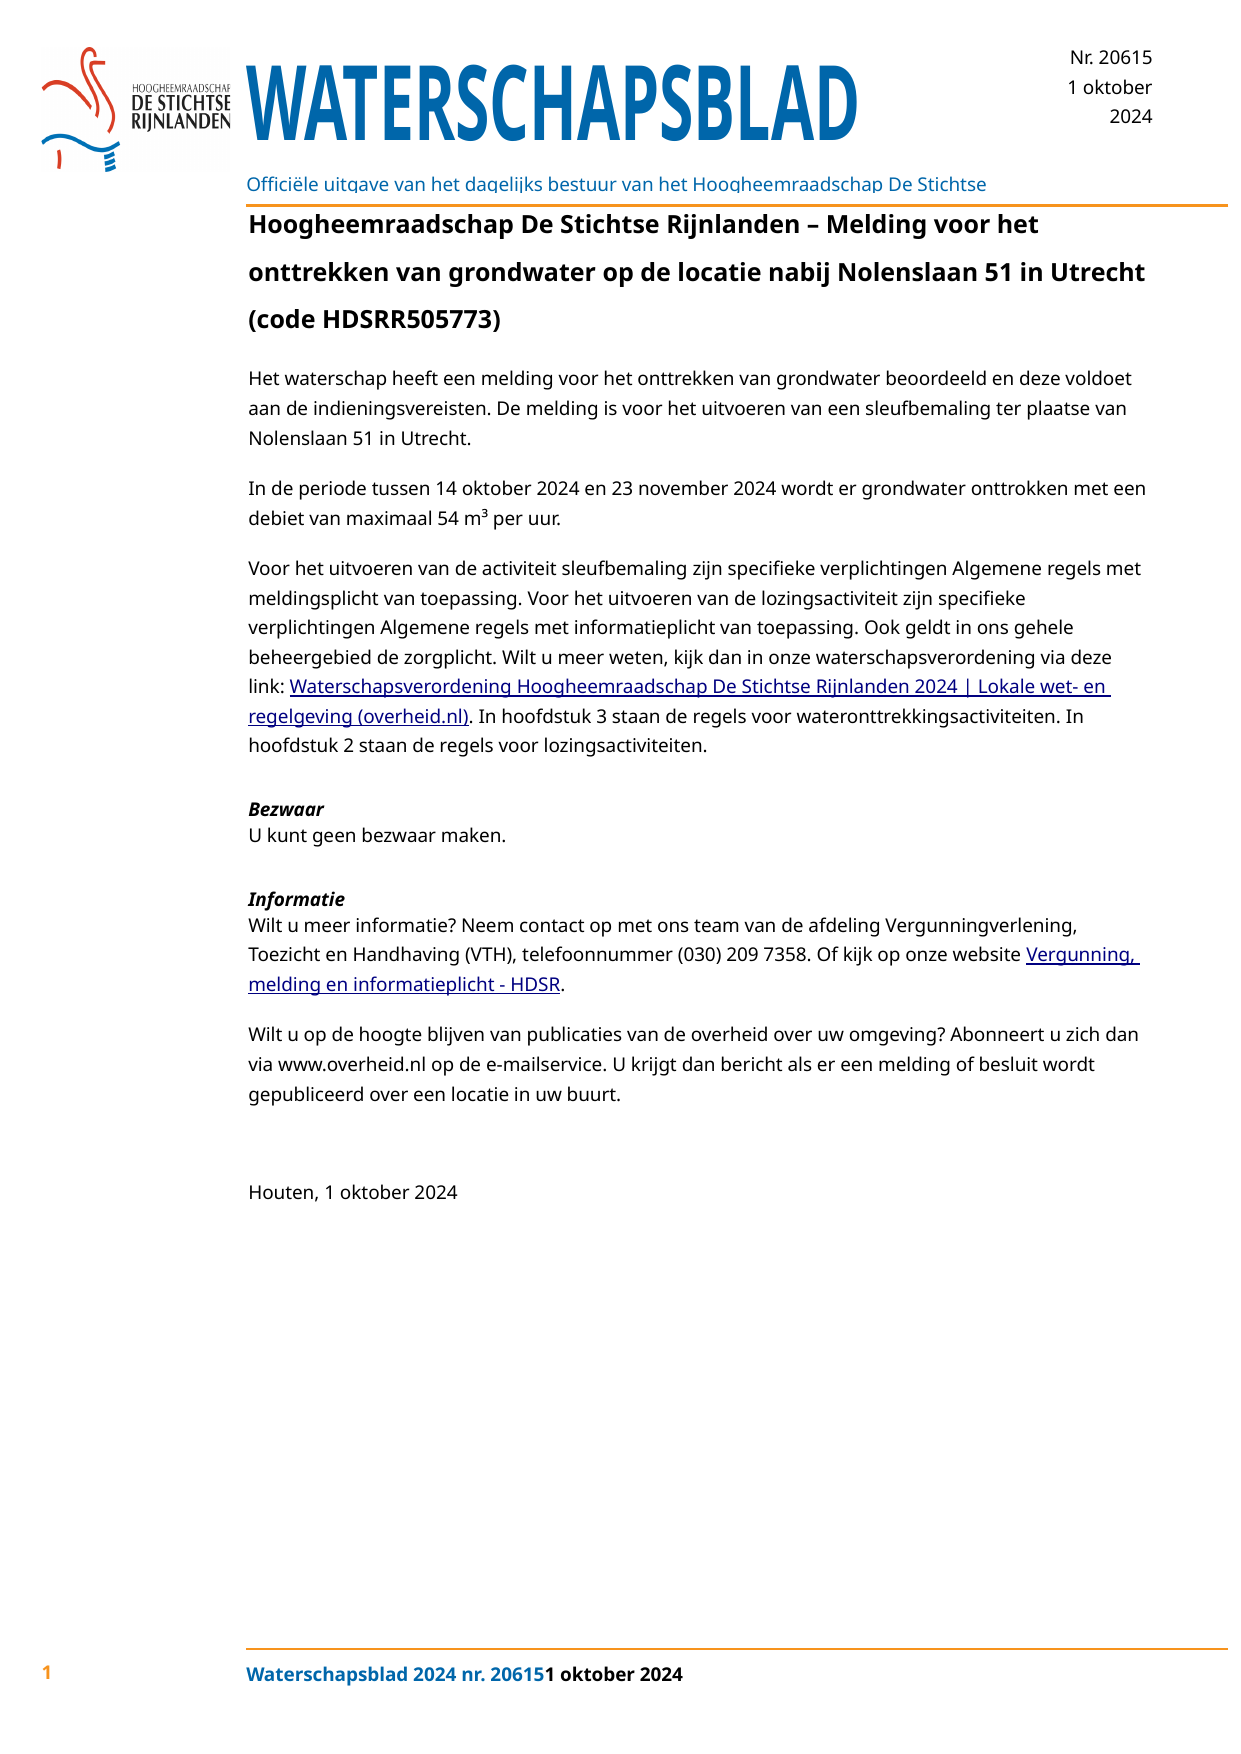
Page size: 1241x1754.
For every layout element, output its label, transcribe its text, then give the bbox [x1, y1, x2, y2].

text Wilt u op de hoogte blijven van publicaties van de overheid over uw omgeving? Abonneert u zich dan via www.overheid.nl op de e-mailservice. U krijgt dan bericht als er een melding of besluit wordt gepubliceerd over een locatie in uw buurt. [248, 1022, 1152, 1106]
text In de periode tussen 14 oktober 2024 en 23 november 2024 wordt er grondwater onttrokken met een debiet van maximaal 54 m³ per uur. [248, 475, 1152, 530]
text Hoogheemraadschap De Stichtse Rijnlanden – Melding voor het onttrekken van grondwater op de locatie nabij Nolenslaan 51 in Utrecht (code HDSRR505773) [248, 207, 1152, 336]
text Wilt u meer informatie? Neem contact op met ons team van de afdeling Vergunningverlening, Toezicht en Handhaving (VTH), telefoonnummer (030) 209 7358. Of kijk op onze website Vergunning, melding en informatieplicht - HDSR. [248, 912, 1152, 997]
text U kunt geen bezwaar maken. [248, 822, 1152, 848]
text Voor het uitvoeren van de activiteit sleufbemaling zijn specifieke verplichtingen Algemene regels met meldingsplicht van toepassing. Voor het uitvoeren van de lozingsactiviteit zijn specifieke verplichtingen Algemene regels met informatieplicht van toepassing. Ook geldt in ons gehele beheergebied de zorgplicht. Wilt u meer weten, kijk dan in onze waterschapsverordening via deze link: Waterschapsverordening Hoogheemraadschap De Stichtse Rijnlanden 2024 | Lokale wet- en regelgeving (overheid.nl). In hoofdstuk 3 staan de regels voor wateronttrekkingsactiviteiten. In hoofdstuk 2 staan de regels voor lozingsactiviteiten. [248, 555, 1152, 758]
picture [41, 47, 231, 172]
text Informatie [248, 886, 1152, 912]
text Bezwaar [248, 797, 1152, 822]
text Het waterschap heeft een melding voor het onttrekken van grondwater beoordeeld en deze voldoet aan de indieningsvereisten. De melding is voor het uitvoeren van een sleufbemaling ter plaatse van Nolenslaan 51 in Utrecht. [248, 366, 1152, 450]
text Houten, 1 oktober 2024 [248, 1179, 1152, 1205]
